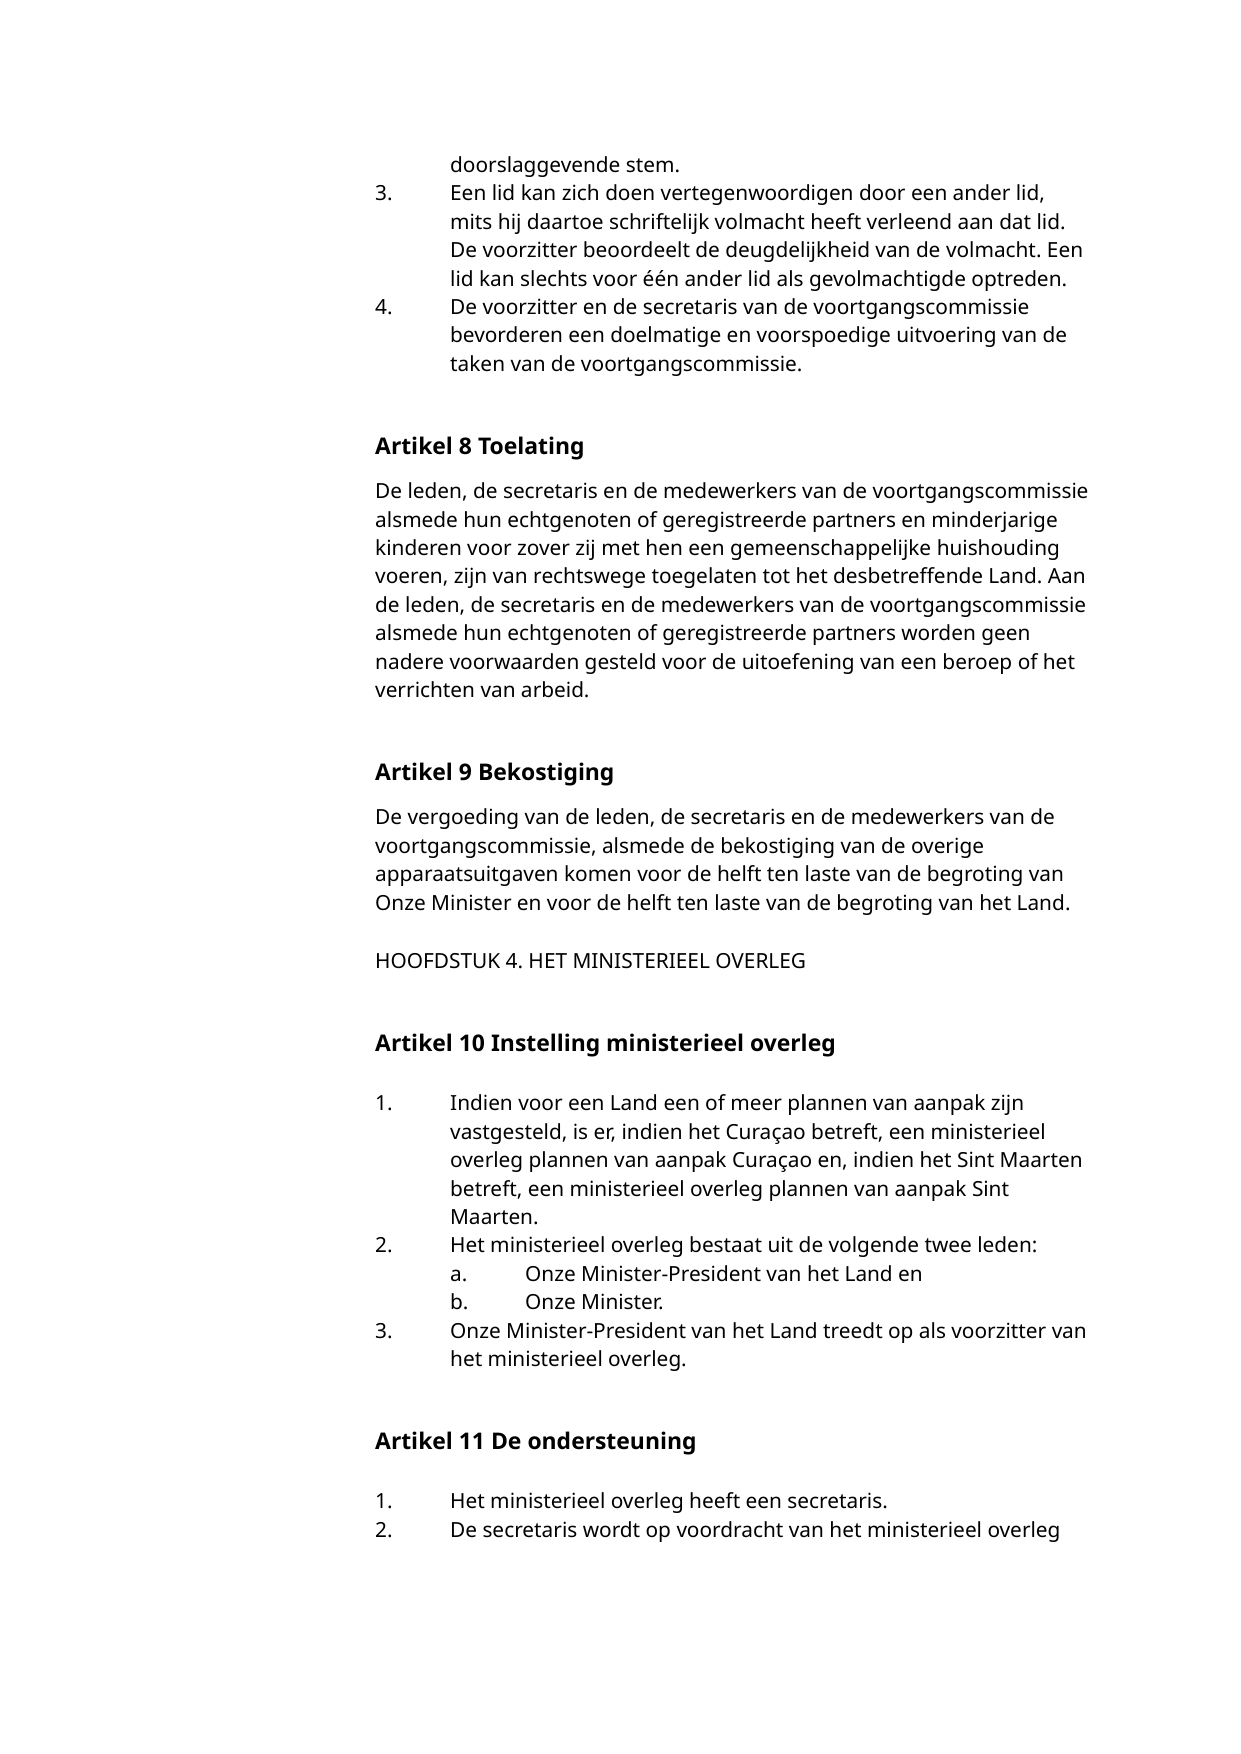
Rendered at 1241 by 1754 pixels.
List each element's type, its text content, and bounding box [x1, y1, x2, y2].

subtitle Artikel 11 De ondersteuning [375, 1425, 1090, 1457]
list De secretaris wordt op voordracht van het ministerieel overleg [375, 1515, 1090, 1543]
list Onze Minister-President van het Land treedt op als voorzitter van het ministerieel overleg. [375, 1316, 1090, 1373]
list Het ministerieel overleg heeft een secretaris. [375, 1487, 1090, 1515]
text De vergoeding van de leden, de secretaris en de medewerkers van de voortgangscommissie, alsmede de bekostiging van de overige apparaatsuitgaven komen voor de helft ten laste van de begroting van Onze Minister en voor de helft ten laste van de begroting van het Land. [375, 802, 1090, 916]
subtitle Artikel 8 Toelating [375, 430, 1090, 461]
list De voorzitter en de secretaris van de voortgangscommissie bevorderen een doelmatige en voorspoedige uitvoering van de taken van de voortgangscommissie. [375, 292, 1090, 377]
list Indien voor een Land een of meer plannen van aanpak zijn vastgesteld, is er, indien het Curaçao betreft, een ministerieel overleg plannen van aanpak Curaçao en, indien het Sint Maarten betreft, een ministerieel overleg plannen van aanpak Sint Maarten. [375, 1088, 1090, 1231]
list Het ministerieel overleg bestaat uit de volgende twee leden: [375, 1231, 1090, 1259]
list Een lid kan zich doen vertegenwoordigen door een ander lid, mits hij daartoe schriftelijk volmacht heeft verleend aan dat lid. De voorzitter beoordeelt de deugdelijkheid van de volmacht. Een lid kan slechts voor één ander lid als gevolmachtigde optreden. [375, 178, 1090, 292]
text De leden, de secretaris en de medewerkers van de voortgangscommissie alsmede hun echtgenoten of geregistreerde partners en minderjarige kinderen voor zover zij met hen een gemeenschappelijke huishouding voeren, zijn van rechtswege toegelaten tot het desbetreffende Land. Aan de leden, de secretaris en de medewerkers van de voortgangscommissie alsmede hun echtgenoten of geregistreerde partners worden geen nadere voorwaarden gesteld voor de uitoefening van een beroep of het verrichten van arbeid. [375, 476, 1090, 704]
list Onze Minister-President van het Land en [450, 1259, 1090, 1287]
subtitle HOOFDSTUK 4. HET MINISTERIEEL OVERLEG [375, 946, 1090, 975]
list doorslaggevende stem. [375, 150, 1090, 178]
list Onze Minister. [450, 1287, 1090, 1316]
subtitle Artikel 10 Instelling ministerieel overleg [375, 1027, 1090, 1058]
subtitle Artikel 9 Bekostiging [375, 756, 1090, 787]
